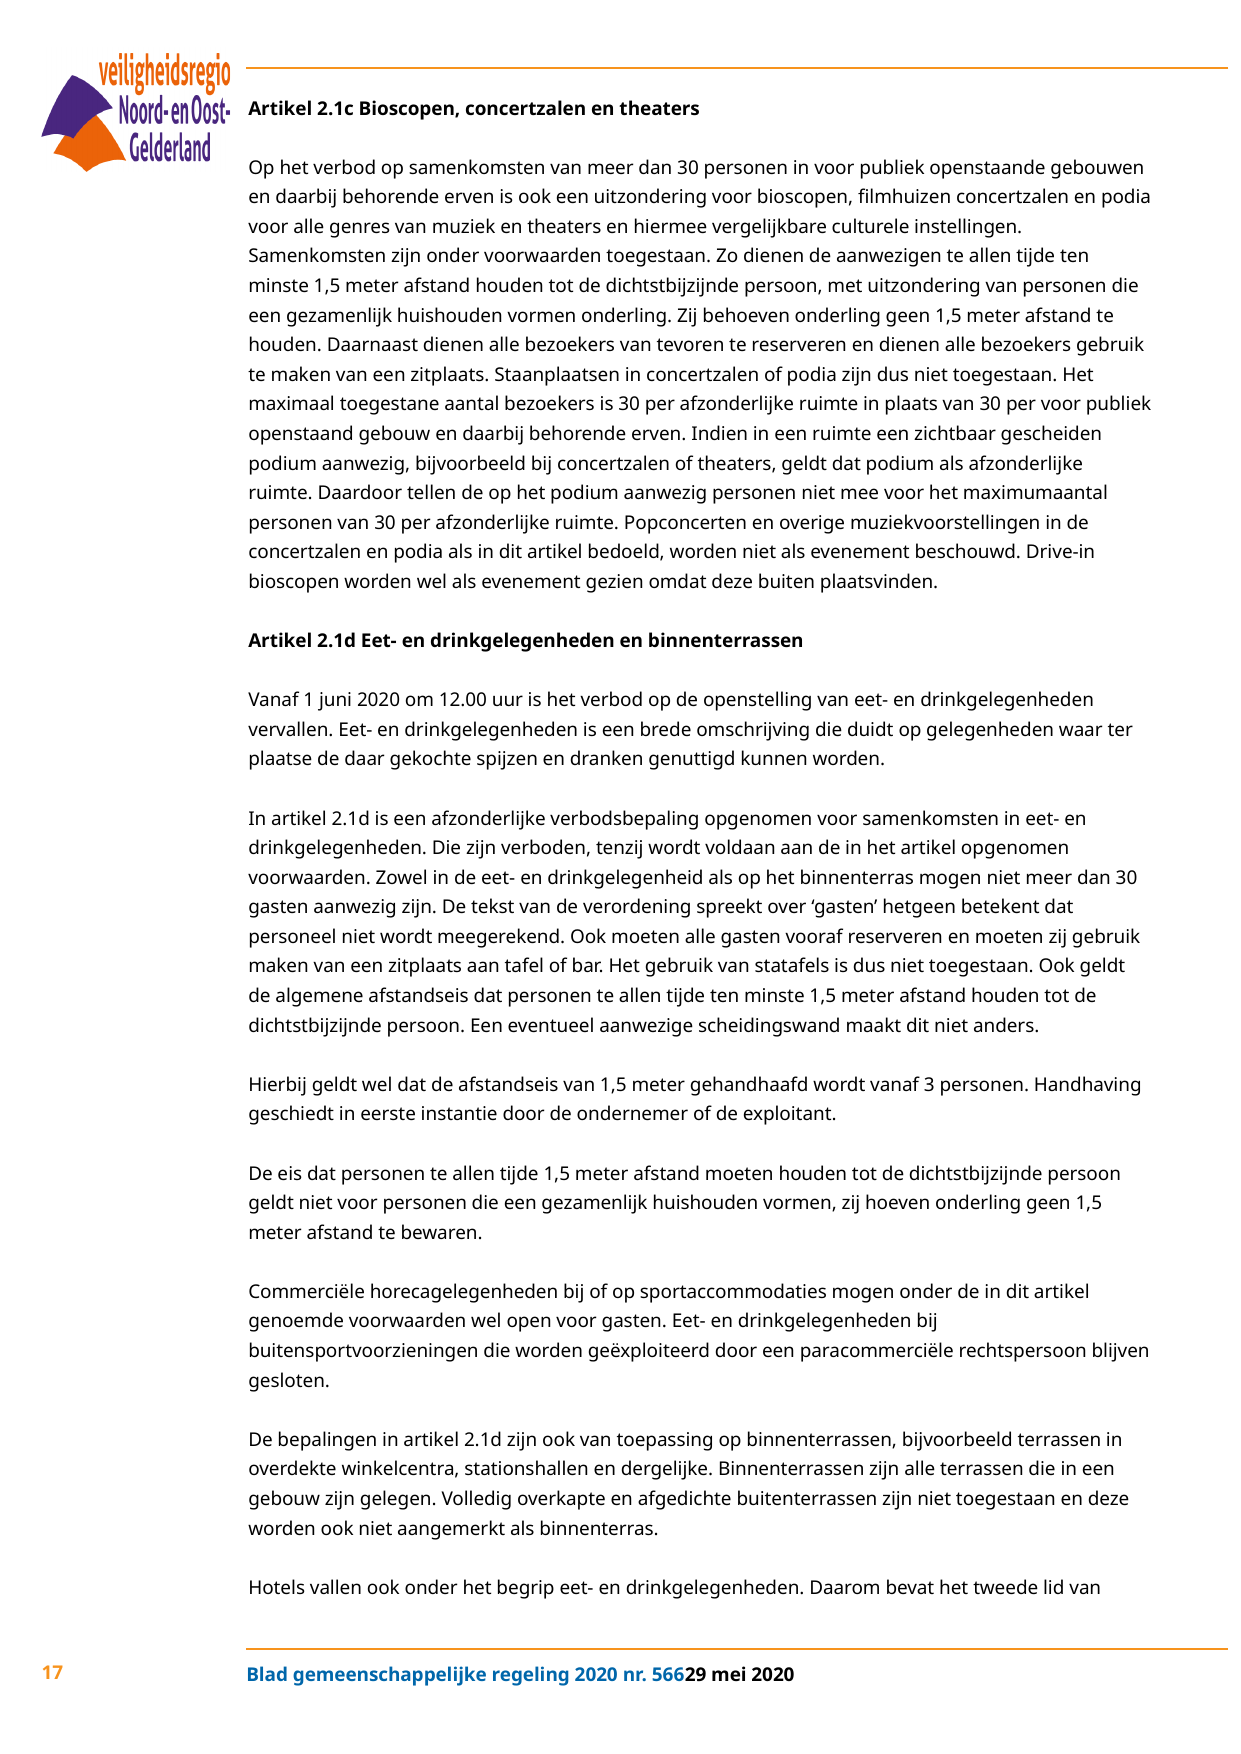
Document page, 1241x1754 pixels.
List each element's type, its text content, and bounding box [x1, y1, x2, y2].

text Commerciële horecagelegenheden bij of op sportaccommodaties mogen onder de in dit artikel genoemde voorwaarden wel open voor gasten. Eet- en drinkgelegenheden bij buitensportvoorzieningen die worden geëxploiteerd door een paracommerciële rechtspersoon blijven gesloten. [248, 1278, 1152, 1393]
text Artikel 2.1c Bioscopen, concertzalen en theaters [248, 95, 1152, 121]
text Vanaf 1 juni 2020 om 12.00 uur is het verbod op de openstelling van eet- en drinkgelegenheden vervallen. Eet- en drinkgelegenheden is een brede omschrijving die duidt op gelegenheden waar ter plaatse de daar gekochte spijzen en dranken genuttigd kunnen worden. [248, 686, 1152, 771]
text De bepalingen in artikel 2.1d zijn ook van toepassing op binnenterrassen, bijvoorbeeld terrassen in overdekte winkelcentra, stationshallen en dergelijke. Binnenterrassen zijn alle terrassen die in een gebouw zijn gelegen. Volledig overkapte en afgedichte buitenterrassen zijn niet toegestaan en deze worden ook niet aangemerkt als binnenterras. [248, 1426, 1152, 1541]
picture [41, 47, 231, 172]
text Artikel 2.1d Eet- en drinkgelegenheden en binnenterrassen [248, 627, 1152, 653]
text Hotels vallen ook onder het begrip eet- en drinkgelegenheden. Daarom bevat het tweede lid van [248, 1574, 1152, 1600]
text In artikel 2.1d is een afzonderlijke verbodsbepaling opgenomen voor samenkomsten in eet- en drinkgelegenheden. Die zijn verboden, tenzij wordt voldaan aan de in het artikel opgenomen voorwaarden. Zowel in de eet- en drinkgelegenheid als op het binnenterras mogen niet meer dan 30 gasten aanwezig zijn. De tekst van de verordening spreekt over ‘gasten’ hetgeen betekent dat personeel niet wordt meegerekend. Ook moeten alle gasten vooraf reserveren en moeten zij gebruik maken van een zitplaats aan tafel of bar. Het gebruik van statafels is dus niet toegestaan. Ook geldt de algemene afstandseis dat personen te allen tijde ten minste 1,5 meter afstand houden tot de dichtstbijzijnde persoon. Een eventueel aanwezige scheidingswand maakt dit niet anders. [248, 805, 1152, 1038]
text Hierbij geldt wel dat de afstandseis van 1,5 meter gehandhaafd wordt vanaf 3 personen. Handhaving geschiedt in eerste instantie door de ondernemer of de exploitant. [248, 1071, 1152, 1126]
text De eis dat personen te allen tijde 1,5 meter afstand moeten houden tot de dichtstbijzijnde persoon geldt niet voor personen die een gezamenlijk huishouden vormen, zij hoeven onderling geen 1,5 meter afstand te bewaren. [248, 1160, 1152, 1245]
text Op het verbod op samenkomsten van meer dan 30 personen in voor publiek openstaande gebouwen en daarbij behorende erven is ook een uitzondering voor bioscopen, filmhuizen concertzalen en podia voor alle genres van muziek en theaters en hiermee vergelijkbare culturele instellingen. Samenkomsten zijn onder voorwaarden toegestaan. Zo dienen de aanwezigen te allen tijde ten minste 1,5 meter afstand houden tot de dichtstbijzijnde persoon, met uitzondering van personen die een gezamenlijk huishouden vormen onderling. Zij behoeven onderling geen 1,5 meter afstand te houden. Daarnaast dienen alle bezoekers van tevoren te reserveren en dienen alle bezoekers gebruik te maken van een zitplaats. Staanplaatsen in concertzalen of podia zijn dus niet toegestaan. Het maximaal toegestane aantal bezoekers is 30 per afzonderlijke ruimte in plaats van 30 per voor publiek openstaand gebouw en daarbij behorende erven. Indien in een ruimte een zichtbaar gescheiden podium aanwezig, bijvoorbeeld bij concertzalen of theaters, geldt dat podium als afzonderlijke ruimte. Daardoor tellen de op het podium aanwezig personen niet mee voor het maximumaantal personen van 30 per afzonderlijke ruimte. Popconcerten en overige muziekvoorstellingen in de concertzalen en podia als in dit artikel bedoeld, worden niet als evenement beschouwd. Drive-in bioscopen worden wel als evenement gezien omdat deze buiten plaatsvinden. [248, 154, 1152, 594]
